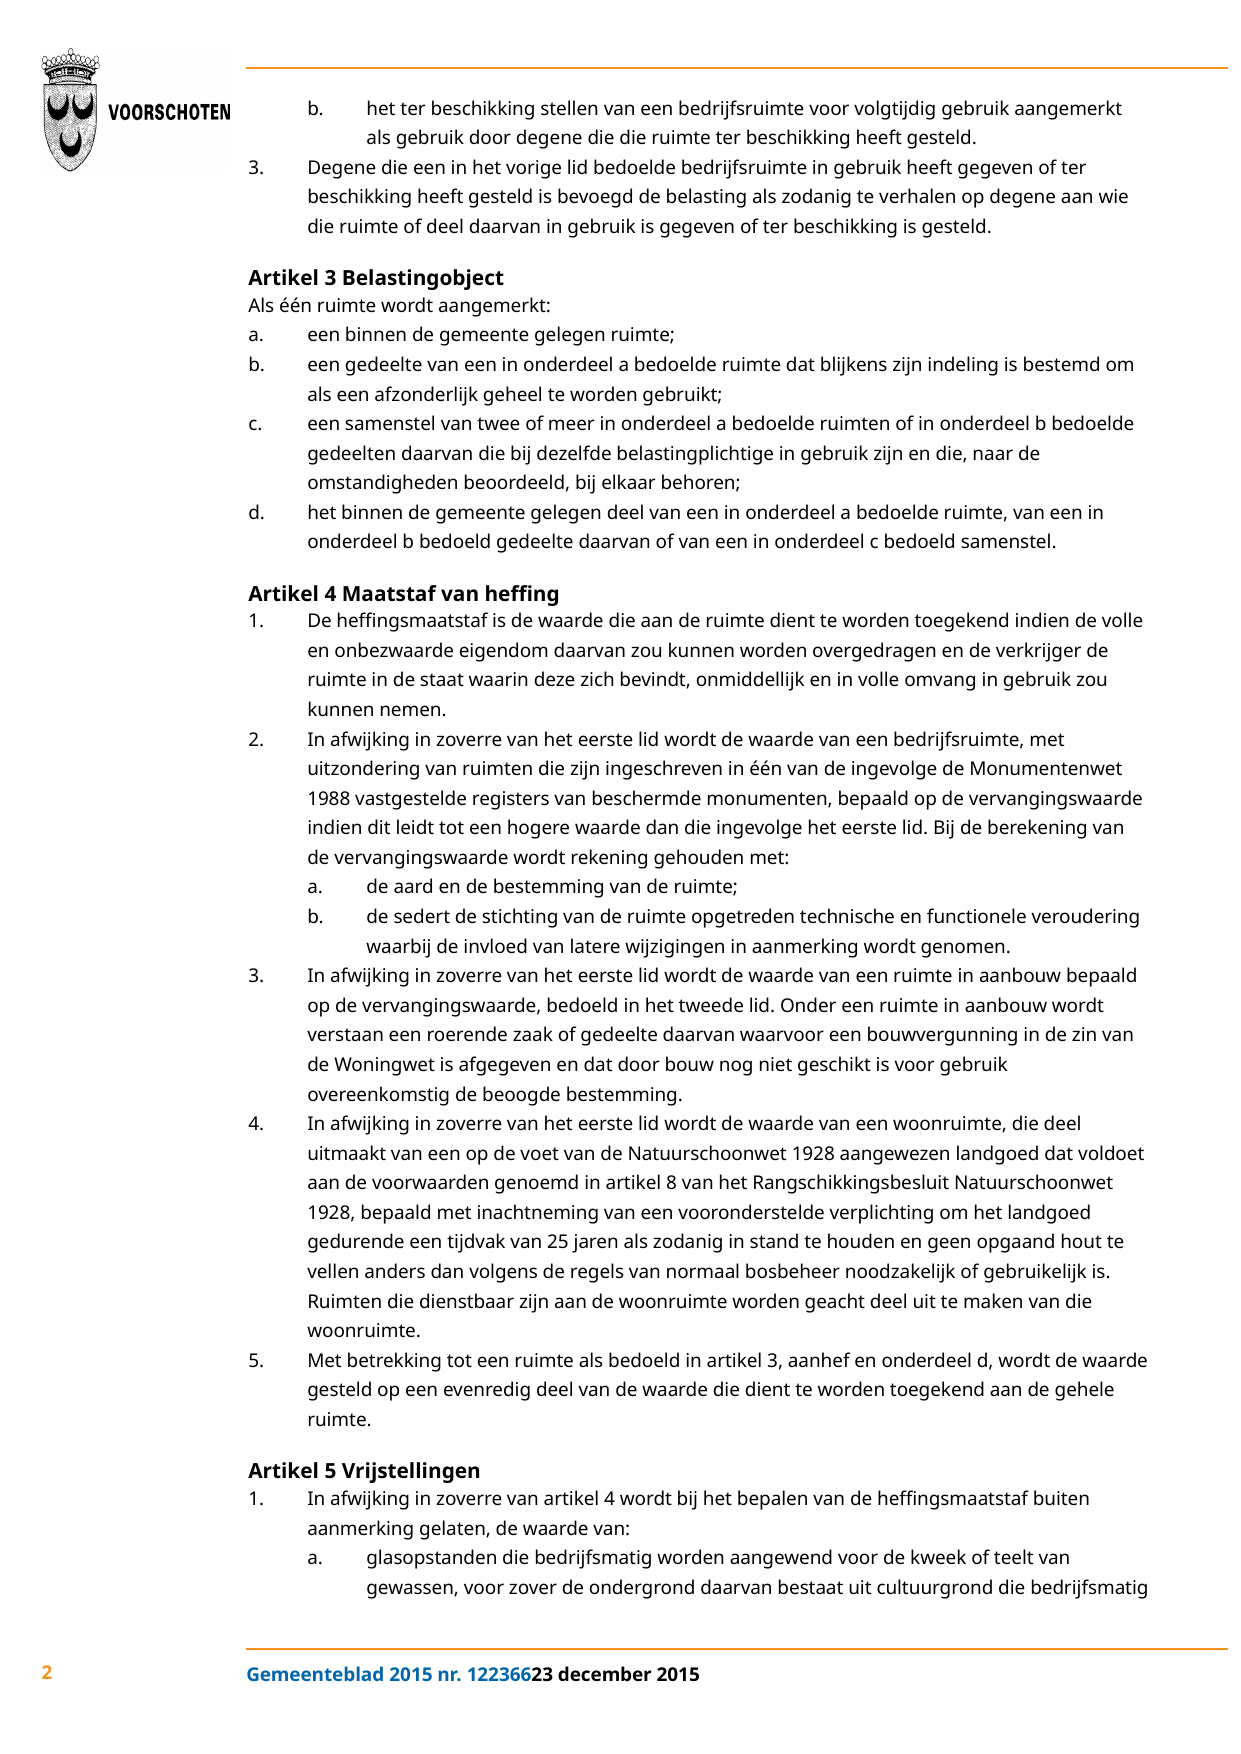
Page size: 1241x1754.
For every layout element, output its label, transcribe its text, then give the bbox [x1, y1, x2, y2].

list de sedert de stichting van de ruimte opgetreden technische en functionele veroudering waarbij de invloed van latere wijzigingen in aanmerking wordt genomen. [307, 903, 1152, 959]
list het binnen de gemeente gelegen deel van een in onderdeel a bedoelde ruimte, van een in onderdeel b bedoeld gedeelte daarvan of van een in onderdeel c bedoeld samenstel. [248, 499, 1152, 554]
list Degene die een in het vorige lid bedoelde bedrijfsruimte in gebruik heeft gegeven of ter beschikking heeft gesteld is bevoegd de belasting als zodanig te verhalen op degene aan wie die ruimte of deel daarvan in gebruik is gegeven of ter beschikking is gesteld. [248, 154, 1152, 239]
text Artikel 5 Vrijstellingen [248, 1457, 1152, 1485]
list In afwijking in zoverre van het eerste lid wordt de waarde van een bedrijfsruimte, met uitzondering van ruimten die zijn ingeschreven in één van de ingevolge de Monumentenwet 1988 vastgestelde registers van beschermde monumenten, bepaald op de vervangingswaarde indien dit leidt tot een hogere waarde dan die ingevolge het eerste lid. Bij de berekening van de vervangingswaarde wordt rekening gehouden met: [248, 726, 1152, 870]
text Als één ruimte wordt aangemerkt: [248, 292, 1152, 318]
list een samenstel van twee of meer in onderdeel a bedoelde ruimten of in onderdeel b bedoelde gedeelten daarvan die bij dezelfde belastingplichtige in gebruik zijn en die, naar de omstandigheden beoordeeld, bij elkaar behoren; [248, 410, 1152, 495]
list In afwijking in zoverre van het eerste lid wordt de waarde van een ruimte in aanbouw bepaald op de vervangingswaarde, bedoeld in het tweede lid. Onder een ruimte in aanbouw wordt verstaan een roerende zaak of gedeelte daarvan waarvoor een bouwvergunning in de zin van de Woningwet is afgegeven en dat door bouw nog niet geschikt is voor gebruik overeenkomstig de beoogde bestemming. [248, 962, 1152, 1107]
list In afwijking in zoverre van het eerste lid wordt de waarde van een woonruimte, die deel uitmaakt van een op de voet van de Natuurschoonwet 1928 aangewezen landgoed dat voldoet aan de voorwaarden genoemd in artikel 8 van het Rangschikkingsbesluit Natuurschoonwet 1928, bepaald met inachtneming van een vooronderstelde verplichting om het landgoed gedurende een tijdvak van 25 jaren als zodanig in stand te houden en geen opgaand hout te vellen anders dan volgens de regels van normaal bosbeheer noodzakelijk of gebruikelijk is. Ruimten die dienstbaar zijn aan de woonruimte worden geacht deel uit te maken van die woonruimte. [248, 1110, 1152, 1343]
list De heffingsmaatstaf is de waarde die aan de ruimte dient te worden toegekend indien de volle en onbezwaarde eigendom daarvan zou kunnen worden overgedragen en de verkrijger de ruimte in de staat waarin deze zich bevindt, onmiddellijk en in volle omvang in gebruik zou kunnen nemen. [248, 607, 1152, 722]
list een binnen de gemeente gelegen ruimte; [248, 322, 1152, 347]
picture [41, 47, 231, 172]
list de aard en de bestemming van de ruimte; [307, 874, 1152, 899]
list het ter beschikking stellen van een bedrijfsruimte voor volgtijdig gebruik aangemerkt als gebruik door degene die die ruimte ter beschikking heeft gesteld. [307, 95, 1152, 150]
list glasopstanden die bedrijfsmatig worden aangewend voor de kweek of teelt van gewassen, voor zover de ondergrond daarvan bestaat uit cultuurgrond die bedrijfsmatig [307, 1544, 1152, 1599]
list Met betrekking tot een ruimte als bedoeld in artikel 3, aanhef en onderdeel d, wordt de waarde gesteld op een evenredig deel van de waarde die dient te worden toegekend aan de gehele ruimte. [248, 1347, 1152, 1432]
list een gedeelte van een in onderdeel a bedoelde ruimte dat blijkens zijn indeling is bestemd om als een afzonderlijk geheel te worden gebruikt; [248, 351, 1152, 406]
text Artikel 3 Belastingobject [248, 263, 1152, 292]
list In afwijking in zoverre van artikel 4 wordt bij het bepalen van de heffingsmaatstaf buiten aanmerking gelaten, de waarde van: [248, 1485, 1152, 1540]
text Artikel 4 Maatstaf van heffing [248, 579, 1152, 607]
